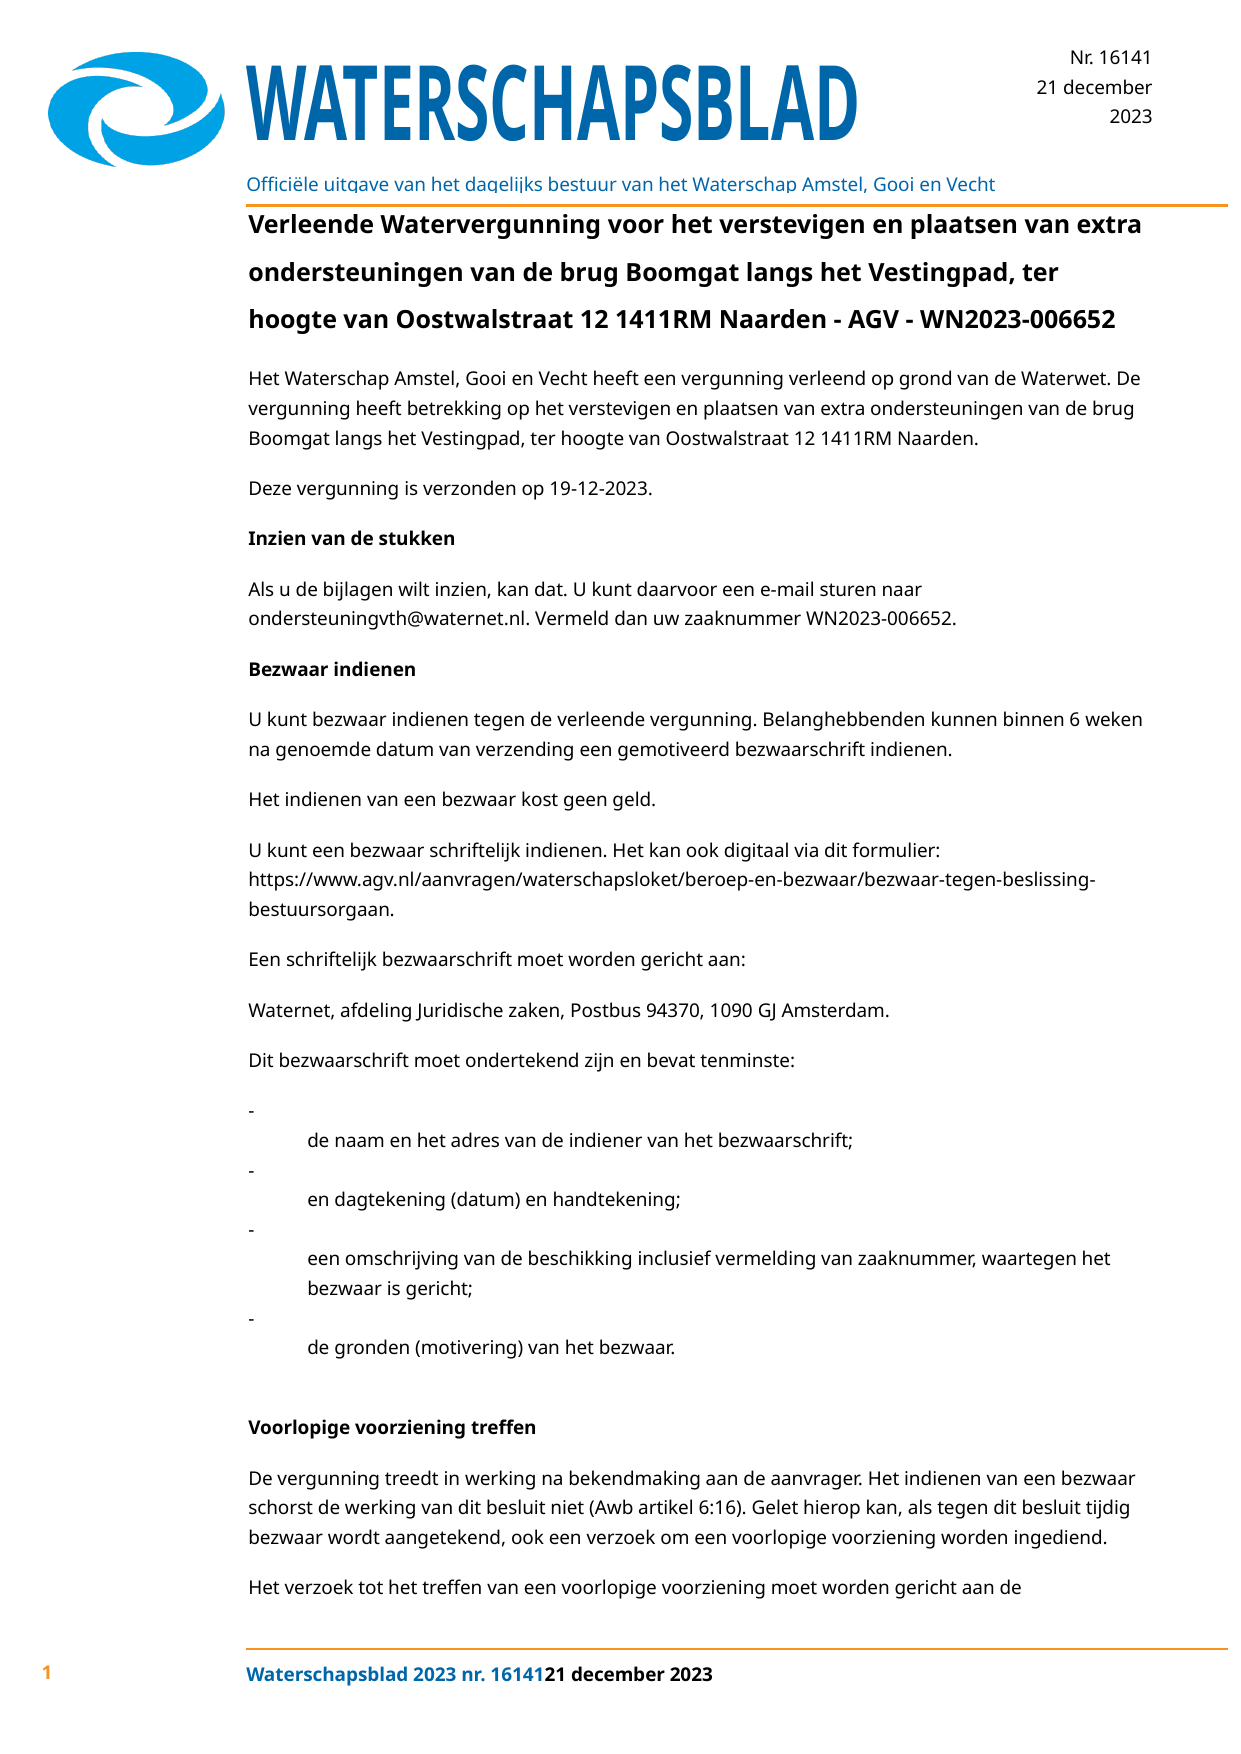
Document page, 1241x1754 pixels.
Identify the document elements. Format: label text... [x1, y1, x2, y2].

text Deze vergunning is verzonden op 19-12-2023. [248, 475, 1152, 501]
list de naam en het adres van de indiener van het bezwaarschrift; [248, 1127, 1152, 1153]
text De vergunning treedt in werking na bekendmaking aan de aanvrager. Het indienen van een bezwaar schorst de werking van dit besluit niet (Awb artikel 6:16). Gelet hierop kan, als tegen dit besluit tijdig bezwaar wordt aangetekend, ook een verzoek om een voorlopige voorziening worden ingediend. [248, 1465, 1152, 1549]
text Een schriftelijk bezwaarschrift moet worden gericht aan: [248, 946, 1152, 972]
picture [41, 47, 231, 172]
text Inzien van de stukken [248, 526, 1152, 551]
text Het Waterschap Amstel, Gooi en Vecht heeft een vergunning verleend op grond van de Waterwet. De vergunning heeft betrekking op het verstevigen en plaatsen van extra ondersteuningen van de brug Boomgat langs het Vestingpad, ter hoogte van Oostwalstraat 12 1411RM Naarden. [248, 366, 1152, 450]
text Het indienen van een bezwaar kost geen geld. [248, 786, 1152, 812]
text U kunt bezwaar indienen tegen de verleende vergunning. Belanghebbenden kunnen binnen 6 weken na genoemde datum van verzending een gemotiveerd bezwaarschrift indienen. [248, 706, 1152, 762]
list een omschrijving van de beschikking inclusief vermelding van zaaknummer, waartegen het bezwaar is gericht; [248, 1246, 1152, 1301]
list en dagtekening (datum) en handtekening; [248, 1186, 1152, 1212]
text Waternet, afdeling Juridische zaken, Postbus 94370, 1090 GJ Amsterdam. [248, 997, 1152, 1022]
text Het verzoek tot het treffen van een voorlopige voorziening moet worden gericht aan de [248, 1574, 1152, 1600]
text U kunt een bezwaar schriftelijk indienen. Het kan ook digitaal via dit formulier: https://www.agv.nl/aanvragen/waterschapsloket/beroep-en-bezwaar/bezwaar-tegen-beslissing-bestuursorgaan. [248, 837, 1152, 922]
text Bezwaar indienen [248, 656, 1152, 682]
text Dit bezwaarschrift moet ondertekend zijn en bevat tenminste: [248, 1047, 1152, 1073]
text Verleende Watervergunning voor het verstevigen en plaatsen van extra ondersteuningen van de brug Boomgat langs het Vestingpad, ter hoogte van Oostwalstraat 12 1411RM Naarden - AGV - WN2023-006652 [248, 207, 1152, 336]
list de gronden (motivering) van het bezwaar. [248, 1334, 1152, 1360]
text Voorlopige voorziening treffen [248, 1414, 1152, 1440]
text Als u de bijlagen wilt inzien, kan dat. U kunt daarvoor een e-mail sturen naar ondersteuningvth@waternet.nl. Vermeld dan uw zaaknummer WN2023-006652. [248, 576, 1152, 631]
